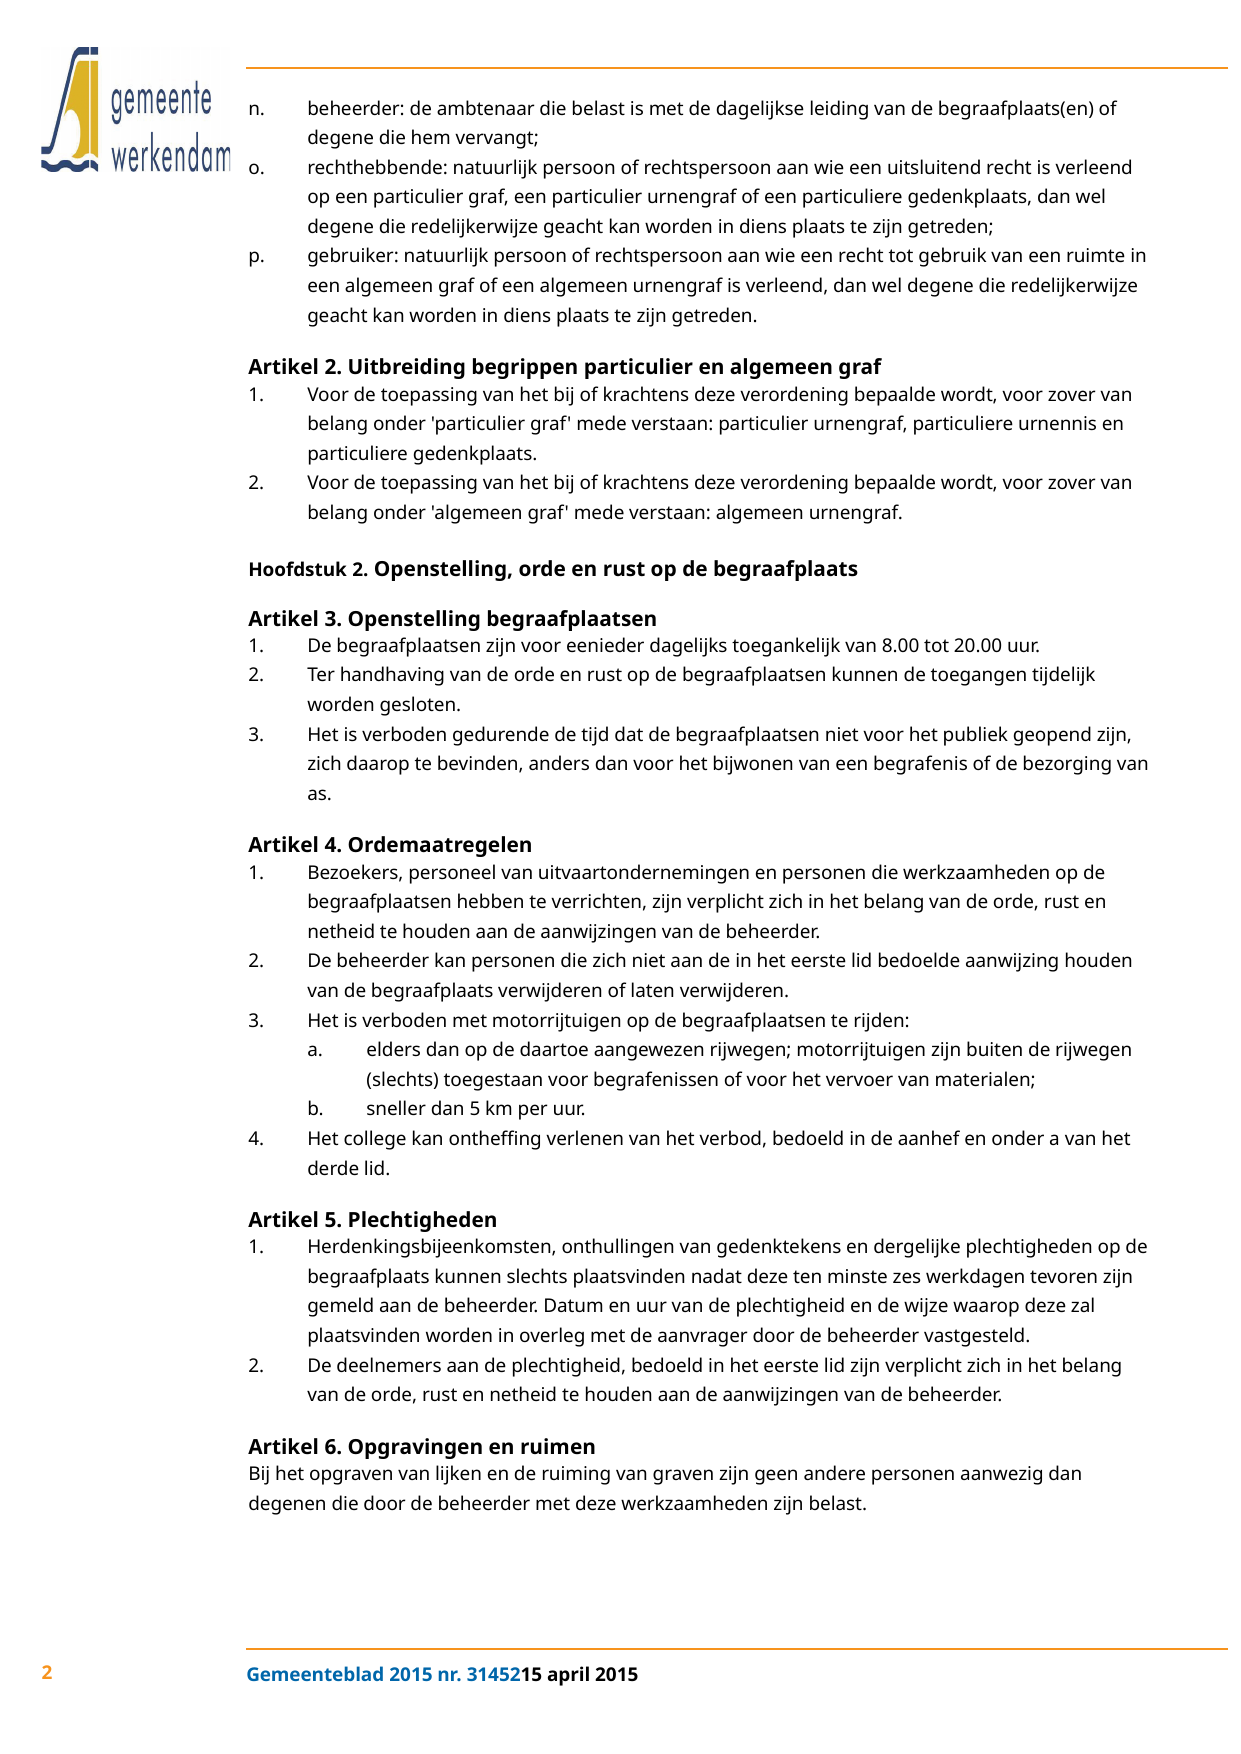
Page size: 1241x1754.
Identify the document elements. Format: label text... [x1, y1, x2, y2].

list Het is verboden gedurende de tijd dat de begraafplaatsen niet voor het publiek geopend zijn, zich daarop te bevinden, anders dan voor het bijwonen van een begrafenis of de bezorging van as. [248, 721, 1152, 806]
list Het is verboden met motorrijtuigen op de begraafplaatsen te rijden: [248, 1007, 1152, 1032]
text Bij het opgraven van lijken en de ruiming van graven zijn geen andere personen aanwezig dan degenen die door de beheerder met deze werkzaamheden zijn belast. [248, 1460, 1152, 1516]
text Artikel 6. Opgravingen en ruimen [248, 1432, 1152, 1460]
text Hoofdstuk 2. Openstelling, orde en rust op de begraafplaats [248, 554, 1152, 583]
list beheerder: de ambtenaar die belast is met de dagelijkse leiding van de begraafplaats(en) of degene die hem vervangt; [248, 95, 1152, 150]
text Artikel 4. Ordemaatregelen [248, 830, 1152, 859]
text Artikel 2. Uitbreiding begrippen particulier en algemeen graf [248, 352, 1152, 381]
picture [41, 47, 231, 172]
text Artikel 5. Plechtigheden [248, 1205, 1152, 1233]
list De deelnemers aan de plechtigheid, bedoeld in het eerste lid zijn verplicht zich in het belang van de orde, rust en netheid te houden aan de aanwijzingen van de beheerder. [248, 1352, 1152, 1407]
list Herdenkingsbijeenkomsten, onthullingen van gedenktekens en dergelijke plechtigheden op de begraafplaats kunnen slechts plaatsvinden nadat deze ten minste zes werkdagen tevoren zijn gemeld aan de beheerder. Datum en uur van de plechtigheid en de wijze waarop deze zal plaatsvinden worden in overleg met de aanvrager door de beheerder vastgesteld. [248, 1233, 1152, 1348]
list Voor de toepassing van het bij of krachtens deze verordening bepaalde wordt, voor zover van belang onder 'algemeen graf' mede verstaan: algemeen urnengraf. [248, 469, 1152, 525]
list Het college kan ontheffing verlenen van het verbod, bedoeld in de aanhef en onder a van het derde lid. [248, 1125, 1152, 1180]
text Artikel 3. Openstelling begraafplaatsen [248, 604, 1152, 632]
list sneller dan 5 km per uur. [307, 1096, 1152, 1121]
list Voor de toepassing van het bij of krachtens deze verordening bepaalde wordt, voor zover van belang onder 'particulier graf' mede verstaan: particulier urnengraf, particuliere urnennis en particuliere gedenkplaats. [248, 381, 1152, 466]
list Ter handhaving van de orde en rust op de begraafplaatsen kunnen de toegangen tijdelijk worden gesloten. [248, 662, 1152, 717]
list rechthebbende: natuurlijk persoon of rechtspersoon aan wie een uitsluitend recht is verleend op een particulier graf, een particulier urnengraf of een particuliere gedenkplaats, dan wel degene die redelijkerwijze geacht kan worden in diens plaats te zijn getreden; [248, 154, 1152, 239]
list gebruiker: natuurlijk persoon of rechtspersoon aan wie een recht tot gebruik van een ruimte in een algemeen graf of een algemeen urnengraf is verleend, dan wel degene die redelijkerwijze geacht kan worden in diens plaats te zijn getreden. [248, 243, 1152, 328]
list Bezoekers, personeel van uitvaartondernemingen en personen die werkzaamheden op de begraafplaatsen hebben te verrichten, zijn verplicht zich in het belang van de orde, rust en netheid te houden aan de aanwijzingen van de beheerder. [248, 859, 1152, 944]
list elders dan op de daartoe aangewezen rijwegen; motorrijtuigen zijn buiten de rijwegen (slechts) toegestaan voor begrafenissen of voor het vervoer van materialen; [307, 1036, 1152, 1092]
list De beheerder kan personen die zich niet aan de in het eerste lid bedoelde aanwijzing houden van de begraafplaats verwijderen of laten verwijderen. [248, 948, 1152, 1003]
list De begraafplaatsen zijn voor eenieder dagelijks toegankelijk van 8.00 tot 20.00 uur. [248, 632, 1152, 658]
